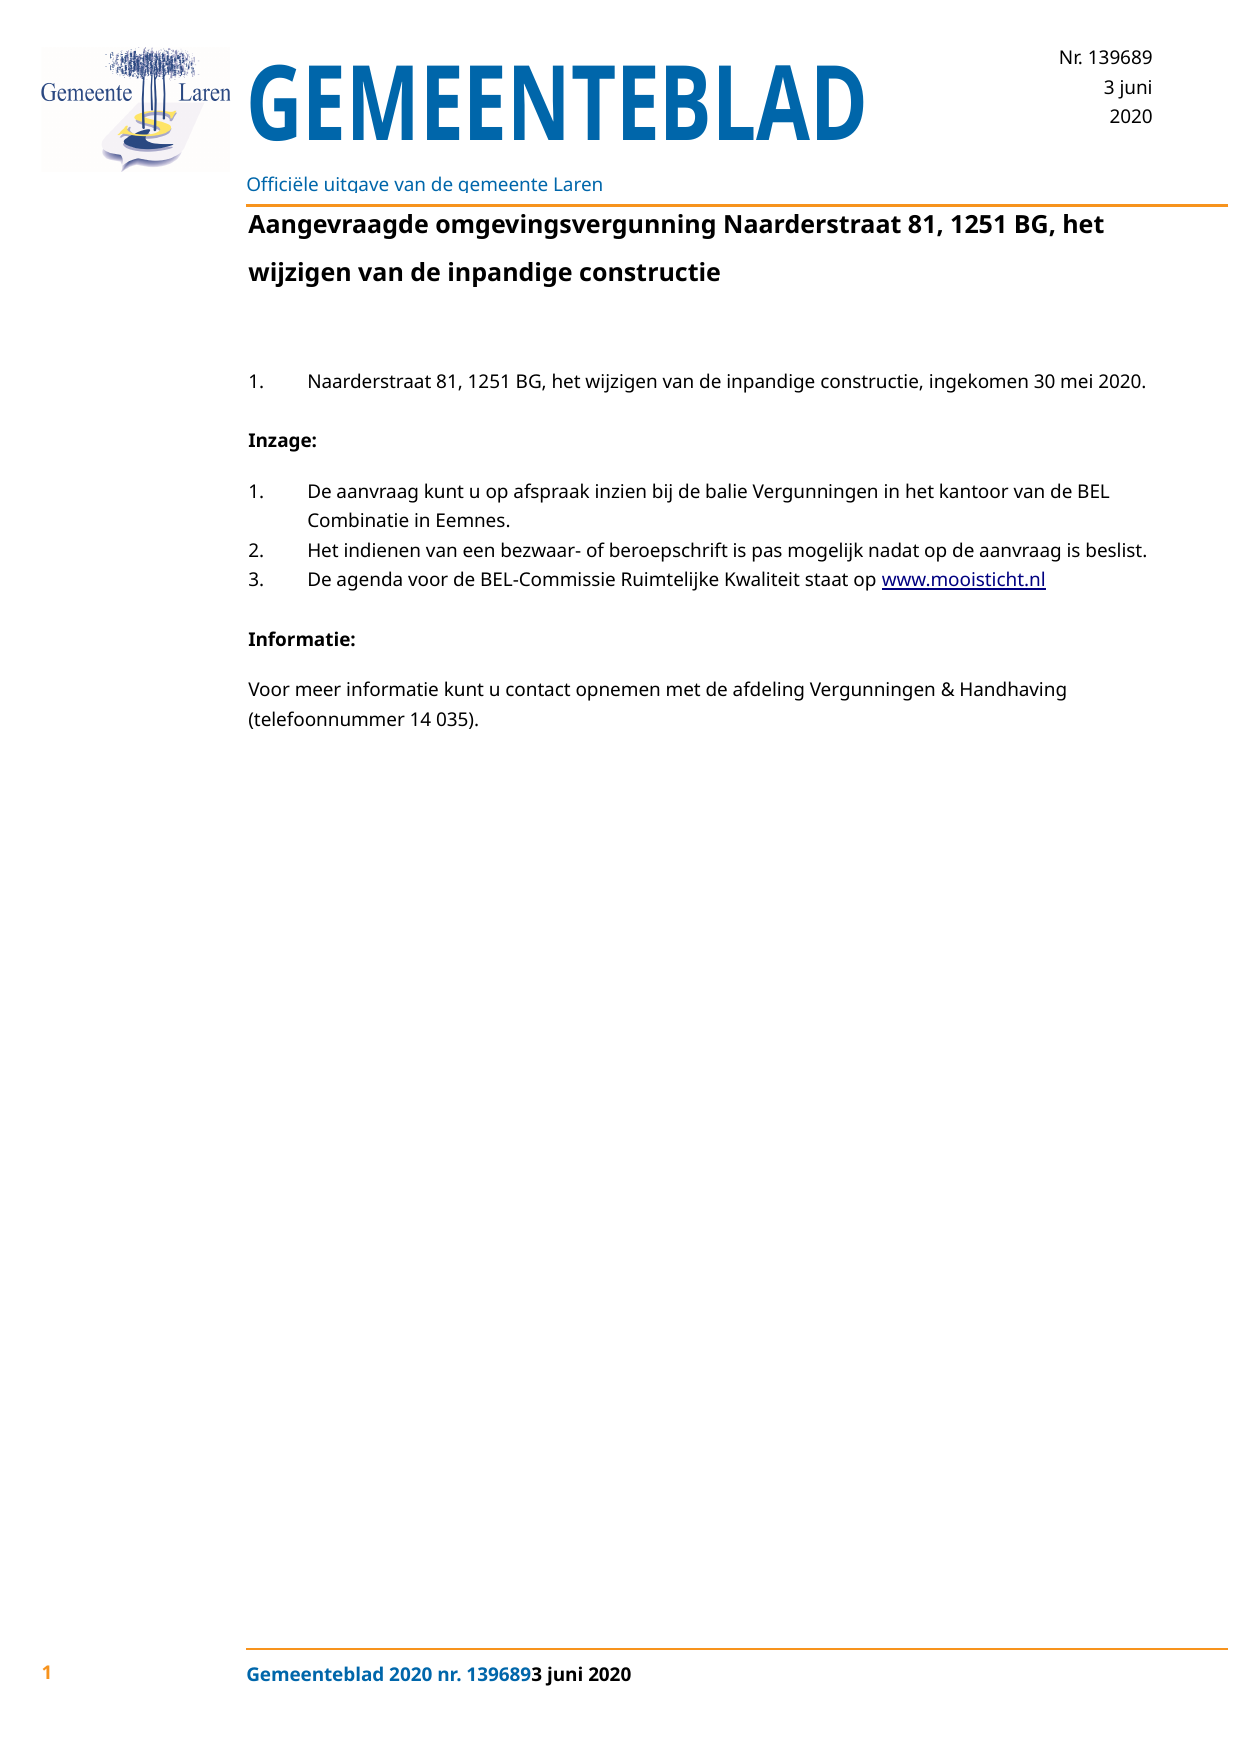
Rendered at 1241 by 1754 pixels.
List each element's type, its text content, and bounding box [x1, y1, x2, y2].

list De agenda voor de BEL-Commissie Ruimtelijke Kwaliteit staat op www.mooisticht.nl [248, 567, 1152, 592]
list Naarderstraat 81, 1251 BG, het wijzigen van de inpandige constructie, ingekomen 30 mei 2020. [248, 368, 1152, 394]
text Aangevraagde omgevingsvergunning Naarderstraat 81, 1251 BG, het wijzigen van de inpandige constructie [248, 207, 1152, 288]
text Informatie: [248, 626, 1152, 652]
list De aanvraag kunt u op afspraak inzien bij de balie Vergunningen in het kantoor van de BEL Combinatie in Eemnes. [248, 478, 1152, 533]
text Inzage: [248, 427, 1152, 453]
list Het indienen van een bezwaar- of beroepschrift is pas mogelijk nadat op de aanvraag is beslist. [248, 537, 1152, 563]
text Voor meer informatie kunt u contact opnemen met de afdeling Vergunningen & Handhaving (telefoonnummer 14 035). [248, 676, 1152, 732]
picture [41, 47, 231, 172]
